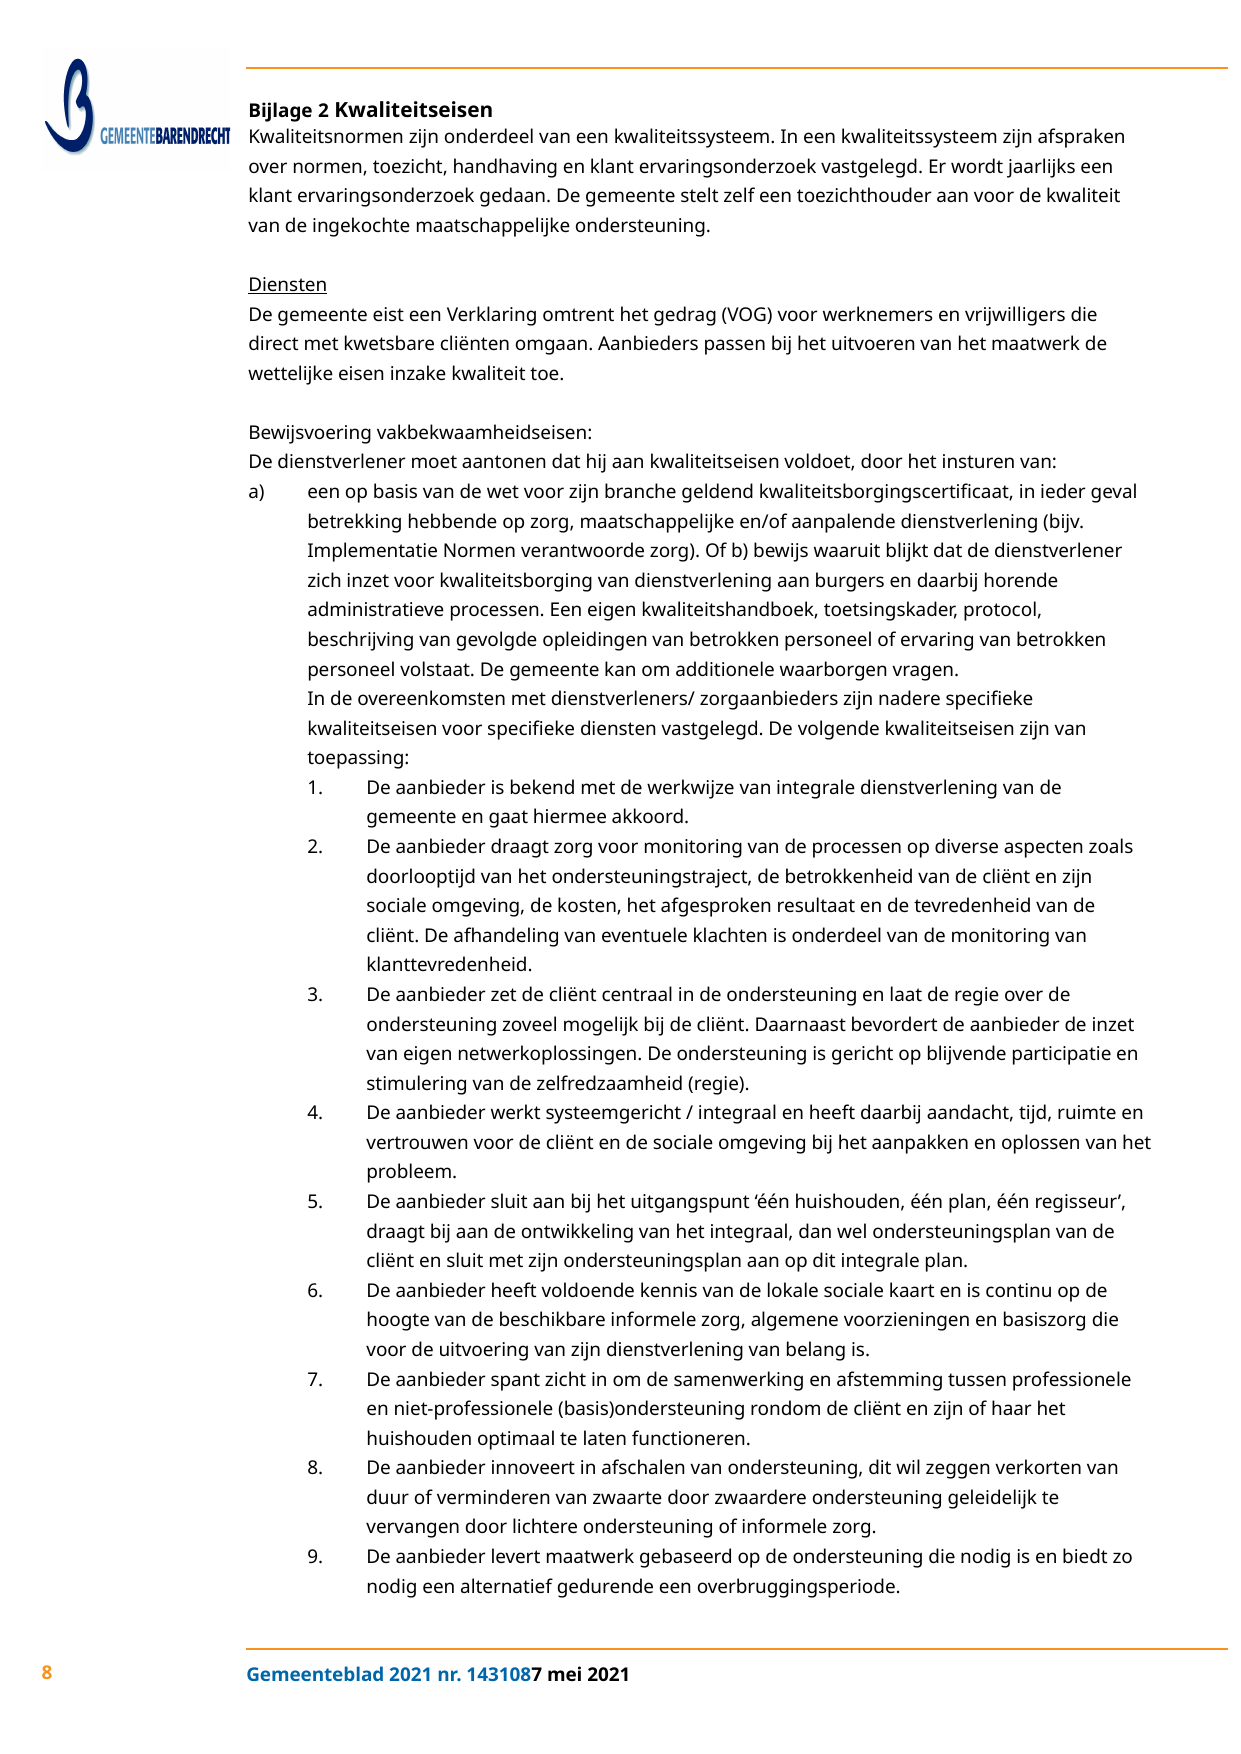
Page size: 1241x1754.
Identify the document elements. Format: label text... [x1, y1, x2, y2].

text De dienstverlener moet aantonen dat hij aan kwaliteitseisen voldoet, door het insturen van: [248, 449, 1152, 474]
list De aanbieder levert maatwerk gebaseerd op de ondersteuning die nodig is en biedt zo nodig een alternatief gedurende een overbruggingsperiode. [307, 1543, 1152, 1599]
picture [41, 47, 231, 172]
list De aanbieder sluit aan bij het uitgangspunt ‘één huishouden, één plan, één regisseur’, draagt bij aan de ontwikkeling van het integraal, dan wel ondersteuningsplan van de cliënt en sluit met zijn ondersteuningsplan aan op dit integrale plan. [307, 1188, 1152, 1273]
list De aanbieder heeft voldoende kennis van de lokale sociale kaart en is continu op de hoogte van de beschikbare informele zorg, algemene voorzieningen en basiszorg die voor de uitvoering van zijn dienstverlening van belang is. [307, 1277, 1152, 1362]
text De gemeente eist een Verklaring omtrent het gedrag (VOG) voor werknemers en vrijwilligers die direct met kwetsbare cliënten omgaan. Aanbieders passen bij het uitvoeren van het maatwerk de wettelijke eisen inzake kwaliteit toe. [248, 301, 1152, 386]
list De aanbieder draagt zorg voor monitoring van de processen op diverse aspecten zoals doorlooptijd van het ondersteuningstraject, de betrokkenheid van de cliënt en zijn sociale omgeving, de kosten, het afgesproken resultaat en de tevredenheid van de cliënt. De afhandeling van eventuele klachten is onderdeel van de monitoring van klanttevredenheid. [307, 833, 1152, 977]
text Bewijsvoering vakbekwaamheidseisen: [248, 419, 1152, 445]
text Kwaliteitsnormen zijn onderdeel van een kwaliteitssysteem. In een kwaliteitssysteem zijn afspraken over normen, toezicht, handhaving en klant ervaringsonderzoek vastgelegd. Er wordt jaarlijks een klant ervaringsonderzoek gedaan. De gemeente stelt zelf een toezichthouder aan voor de kwaliteit van de ingekochte maatschappelijke ondersteuning. [248, 123, 1152, 238]
list De aanbieder zet de cliënt centraal in de ondersteuning en laat de regie over de ondersteuning zoveel mogelijk bij de cliënt. Daarnaast bevordert de aanbieder de inzet van eigen netwerkoplossingen. De ondersteuning is gericht op blijvende participatie en stimulering van de zelfredzaamheid (regie). [307, 981, 1152, 1096]
text Diensten [248, 271, 1152, 297]
text Bijlage 2 Kwaliteitseisen [248, 95, 1152, 123]
list In de overeenkomsten met dienstverleners/ zorgaanbieders zijn nadere specifieke kwaliteitseisen voor specifieke diensten vastgelegd. De volgende kwaliteitseisen zijn van toepassing: [248, 685, 1152, 770]
list een op basis van de wet voor zijn branche geldend kwaliteitsborgingscertificaat, in ieder geval betrekking hebbende op zorg, maatschappelijke en/of aanpalende dienstverlening (bijv. Implementatie Normen verantwoorde zorg). Of b) bewijs waaruit blijkt dat de dienstverlener zich inzet voor kwaliteitsborging van dienstverlening aan burgers en daarbij horende administratieve processen. Een eigen kwaliteitshandboek, toetsingskader, protocol, beschrijving van gevolgde opleidingen van betrokken personeel of ervaring van betrokken personeel volstaat. De gemeente kan om additionele waarborgen vragen. [248, 478, 1152, 682]
list De aanbieder spant zicht in om de samenwerking en afstemming tussen professionele en niet-professionele (basis)ondersteuning rondom de cliënt en zijn of haar het huishouden optimaal te laten functioneren. [307, 1366, 1152, 1451]
list De aanbieder innoveert in afschalen van ondersteuning, dit wil zeggen verkorten van duur of verminderen van zwaarte door zwaardere ondersteuning geleidelijk te vervangen door lichtere ondersteuning of informele zorg. [307, 1454, 1152, 1539]
list De aanbieder werkt systeemgericht / integraal en heeft daarbij aandacht, tijd, ruimte en vertrouwen voor de cliënt en de sociale omgeving bij het aanpakken en oplossen van het probleem. [307, 1099, 1152, 1184]
list De aanbieder is bekend met de werkwijze van integrale dienstverlening van de gemeente en gaat hiermee akkoord. [307, 774, 1152, 829]
